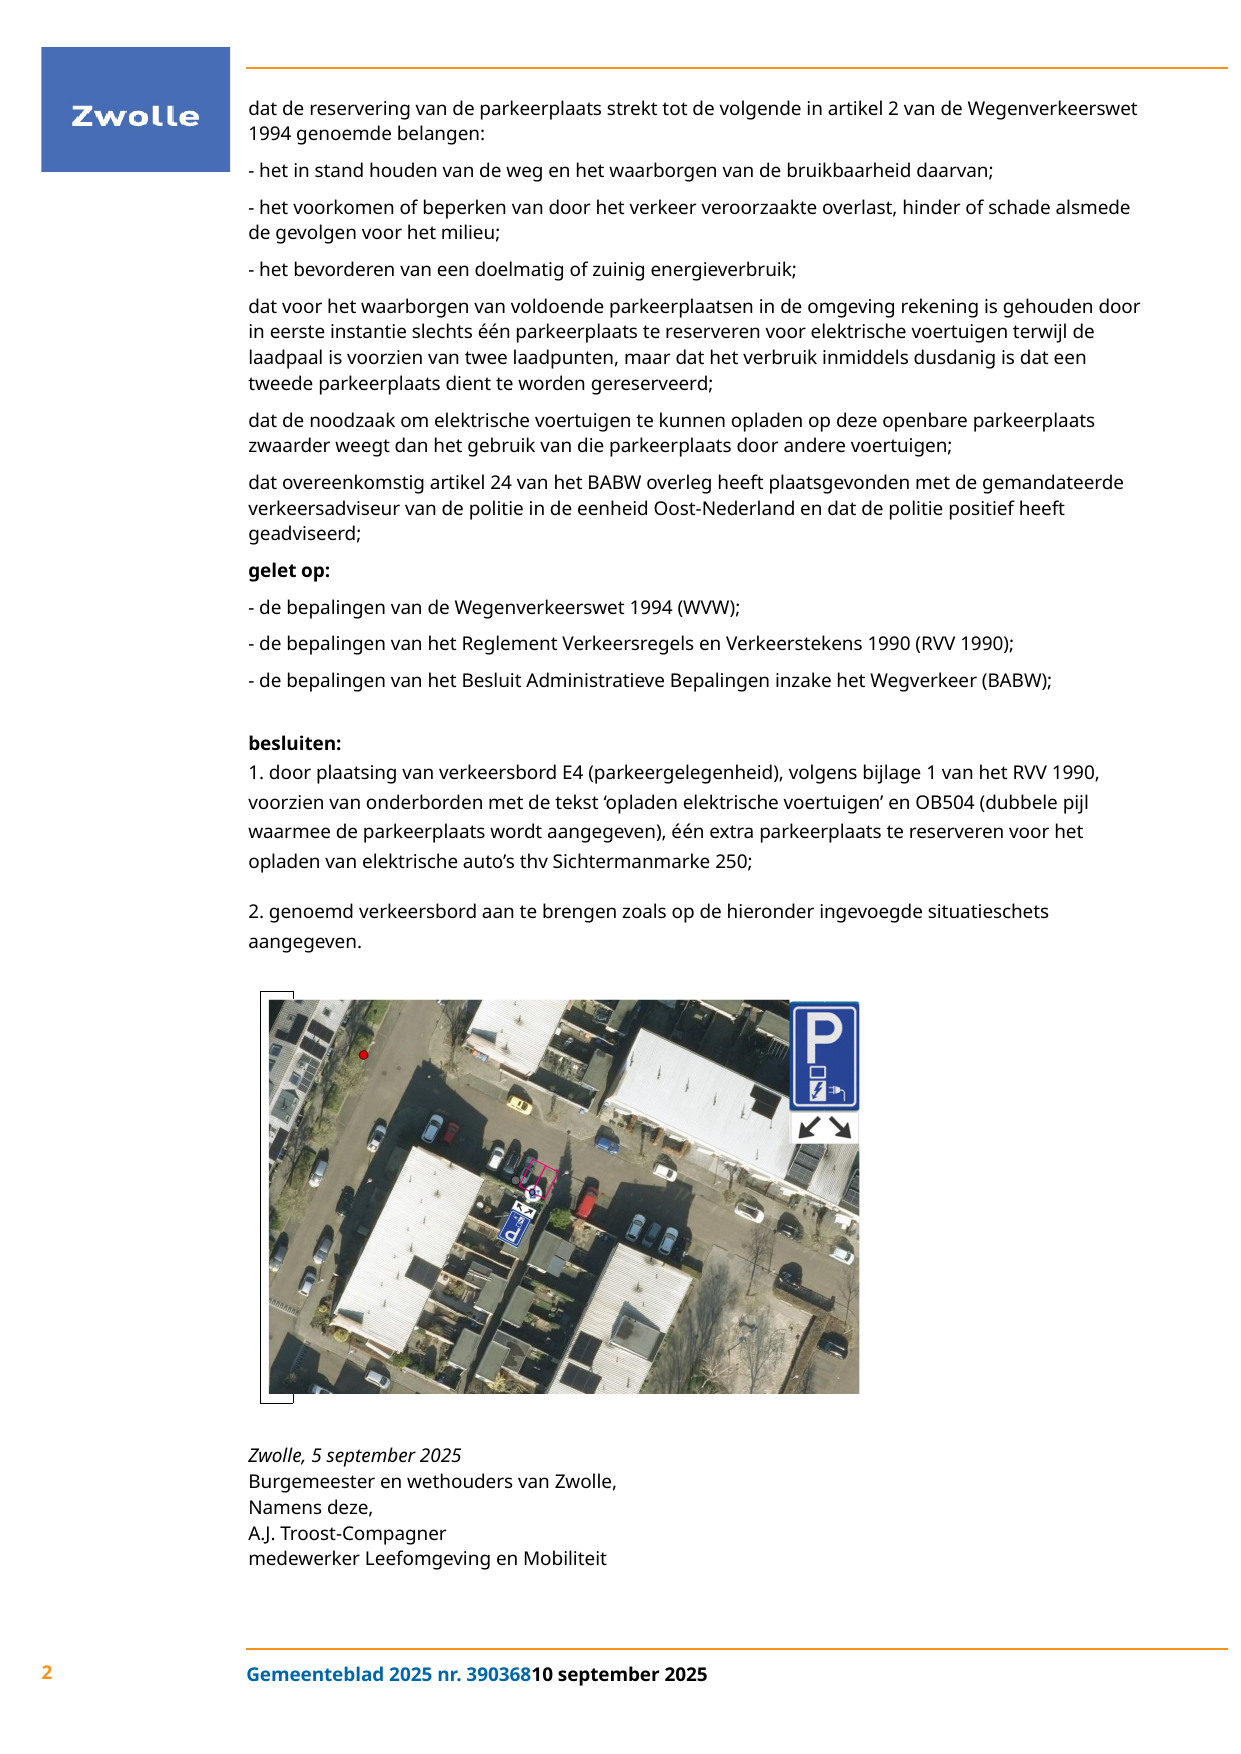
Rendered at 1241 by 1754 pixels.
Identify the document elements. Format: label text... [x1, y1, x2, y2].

text dat de reservering van de parkeerplaats strekt tot de volgende in artikel 2 van de Wegenverkeerswet 1994 genoemde belangen: [248, 95, 1152, 146]
text 2. genoemd verkeersbord aan te brengen zoals op de hieronder ingevoegde situatieschets aangegeven. [248, 899, 1152, 954]
text - het voorkomen of beperken van door het verkeer veroorzaakte overlast, hinder of schade alsmede de gevolgen voor het milieu; [248, 194, 1152, 245]
text Burgemeester en wethouders van Zwolle, [248, 1468, 1152, 1494]
text Zwolle, 5 september 2025 [248, 1443, 1152, 1468]
text 1. door plaatsing van verkeersbord E4 (parkeergelegenheid), volgens bijlage 1 van het RVV 1990, voorzien van onderborden met de tekst ‘opladen elektrische voertuigen’ en OB504 (dubbele pijl waarmee de parkeerplaats wordt aangegeven), één extra parkeerplaats te reserveren voor het opladen van elektrische auto’s thv Sichtermanmarke 250; [248, 759, 1152, 874]
picture [268, 999, 860, 1394]
text gelet op: [248, 557, 1152, 583]
text besluiten: [248, 730, 1152, 756]
text - het in stand houden van de weg en het waarborgen van de bruikbaarheid daarvan; [248, 157, 1152, 183]
text A.J. Troost-Compagner [248, 1520, 1152, 1546]
text - de bepalingen van de Wegenverkeerswet 1994 (WVW); [248, 594, 1152, 620]
text Namens deze, [248, 1494, 1152, 1520]
text dat de noodzaak om elektrische voertuigen te kunnen opladen op deze openbare parkeerplaats zwaarder weegt dan het gebruik van die parkeerplaats door andere voertuigen; [248, 407, 1152, 458]
text medewerker Leefomgeving en Mobiliteit [248, 1546, 1152, 1571]
picture [41, 47, 231, 172]
text - de bepalingen van het Besluit Administratieve Bepalingen inzake het Wegverkeer (BABW); [248, 667, 1152, 693]
text dat voor het waarborgen van voldoende parkeerplaatsen in de omgeving rekening is gehouden door in eerste instantie slechts één parkeerplaats te reserveren voor elektrische voertuigen terwijl de laadpaal is voorzien van twee laadpunten, maar dat het verbruik inmiddels dusdanig is dat een tweede parkeerplaats dient te worden gereserveerd; [248, 293, 1152, 396]
text - de bepalingen van het Reglement Verkeersregels en Verkeerstekens 1990 (RVV 1990); [248, 631, 1152, 656]
text dat overeenkomstig artikel 24 van het BABW overleg heeft plaatsgevonden met de gemandateerde verkeersadviseur van de politie in de eenheid Oost-Nederland en dat de politie positief heeft geadviseerd; [248, 469, 1152, 546]
text - het bevorderen van een doelmatig of zuinig energieverbruik; [248, 256, 1152, 282]
